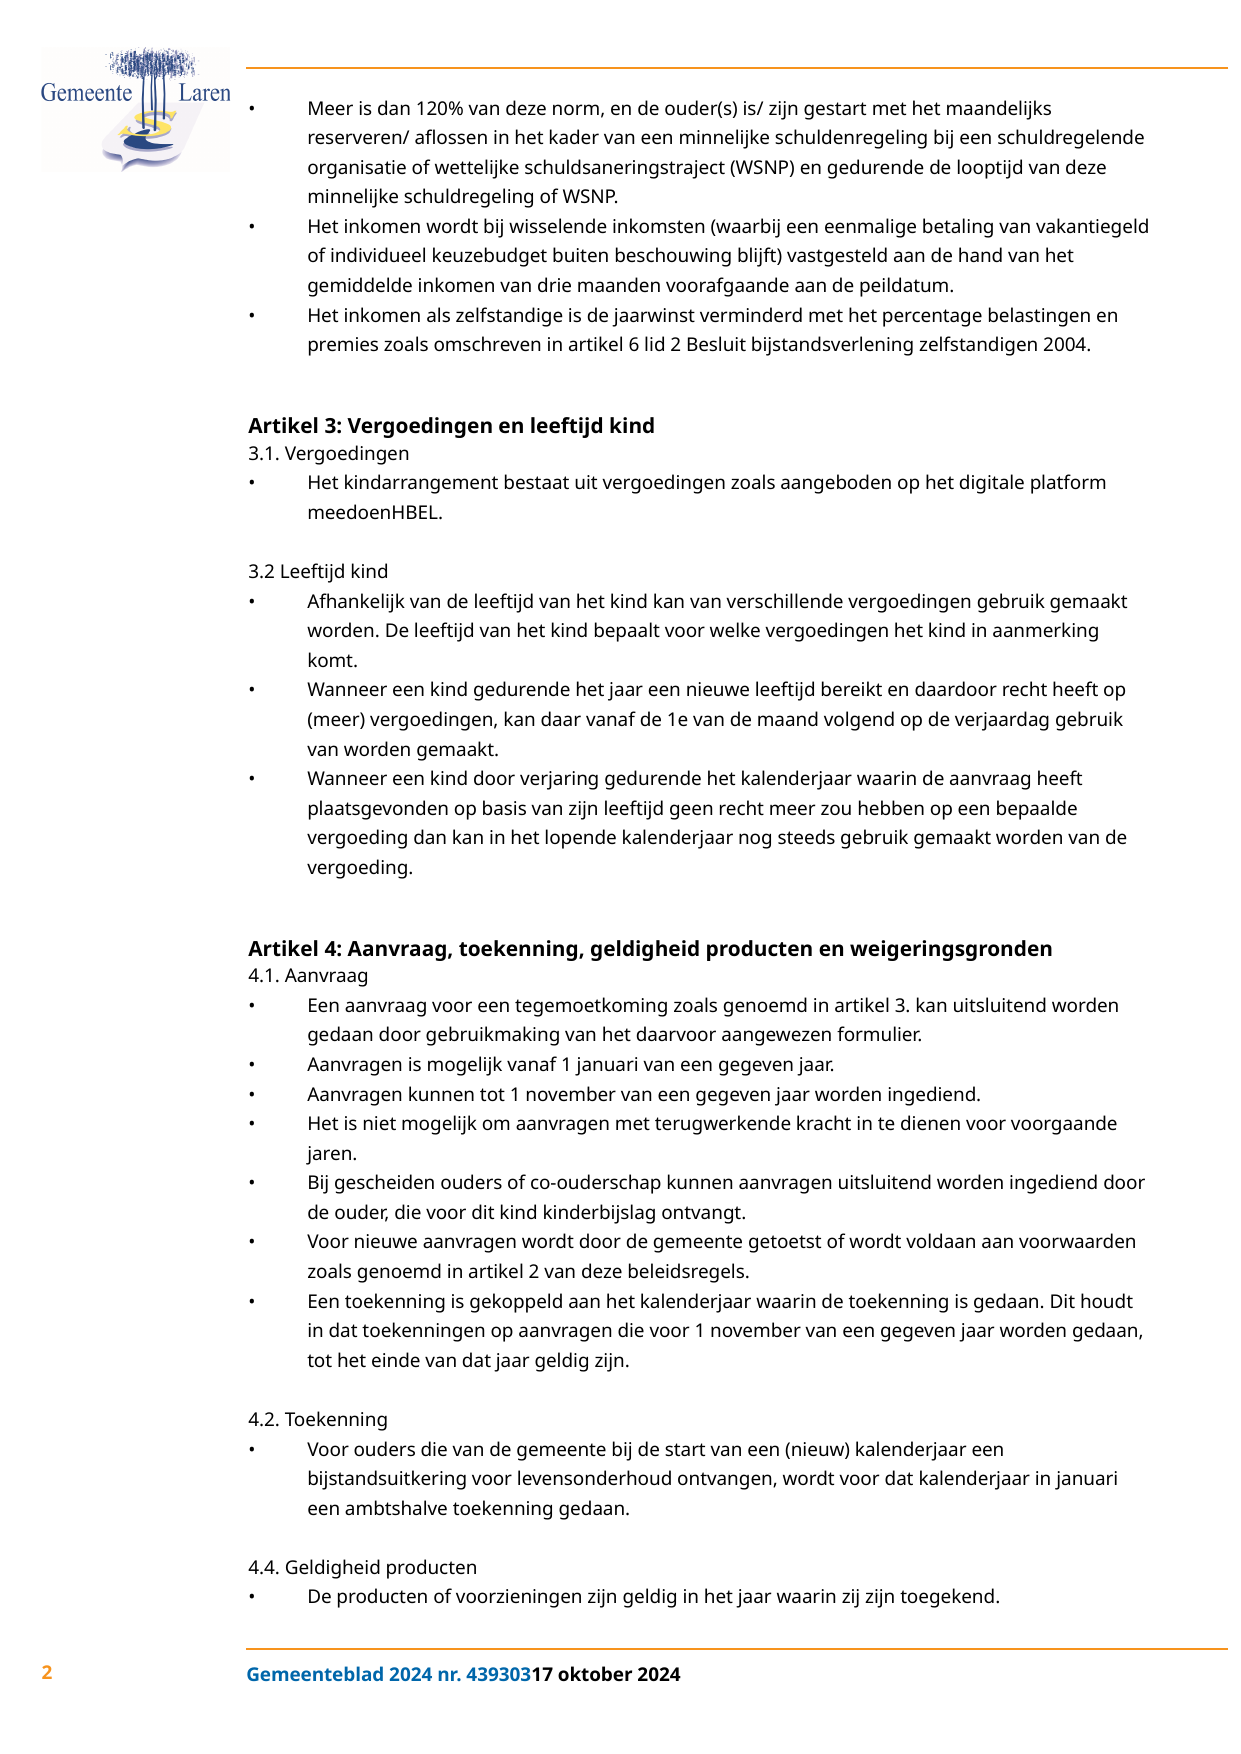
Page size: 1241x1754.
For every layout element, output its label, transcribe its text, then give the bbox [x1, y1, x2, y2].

list Een aanvraag voor een tegemoetkoming zoals genoemd in artikel 3. kan uitsluitend worden gedaan door gebruikmaking van het daarvoor aangewezen formulier. [248, 992, 1152, 1047]
list Het is niet mogelijk om aanvragen met terugwerkende kracht in te dienen voor voorgaande jaren. [248, 1110, 1152, 1166]
text 3.2 Leeftijd kind [248, 558, 1152, 584]
picture [41, 47, 231, 172]
list Aanvragen kunnen tot 1 november van een gegeven jaar worden ingediend. [248, 1081, 1152, 1107]
list Afhankelijk van de leeftijd van het kind kan van verschillende vergoedingen gebruik gemaakt worden. De leeftijd van het kind bepaalt voor welke vergoedingen het kind in aanmerking komt. [248, 588, 1152, 673]
list Een toekenning is gekoppeld aan het kalenderjaar waarin de toekenning is gedaan. Dit houdt in dat toekenningen op aanvragen die voor 1 november van een gegeven jaar worden gedaan, tot het einde van dat jaar geldig zijn. [248, 1288, 1152, 1373]
list Voor nieuwe aanvragen wordt door de gemeente getoetst of wordt voldaan aan voorwaarden zoals genoemd in artikel 2 van deze beleidsregels. [248, 1229, 1152, 1284]
text Artikel 4: Aanvraag, toekenning, geldigheid producten en weigeringsgronden [248, 934, 1152, 962]
list Het kindarrangement bestaat uit vergoedingen zoals aangeboden op het digitale platform meedoenHBEL. [248, 469, 1152, 525]
text 4.4. Geldigheid producten [248, 1554, 1152, 1580]
text 4.1. Aanvraag [248, 962, 1152, 988]
list Het inkomen als zelfstandige is de jaarwinst verminderd met het percentage belastingen en premies zoals omschreven in artikel 6 lid 2 Besluit bijstandsverlening zelfstandigen 2004. [248, 302, 1152, 357]
list Het inkomen wordt bij wisselende inkomsten (waarbij een eenmalige betaling van vakantiegeld of individueel keuzebudget buiten beschouwing blijft) vastgesteld aan de hand van het gemiddelde inkomen van drie maanden voorafgaande aan de peildatum. [248, 213, 1152, 298]
list De producten of voorzieningen zijn geldig in het jaar waarin zij zijn toegekend. [248, 1584, 1152, 1609]
list Wanneer een kind door verjaring gedurende het kalenderjaar waarin de aanvraag heeft plaatsgevonden op basis van zijn leeftijd geen recht meer zou hebben op een bepaalde vergoeding dan kan in het lopende kalenderjaar nog steeds gebruik gemaakt worden van de vergoeding. [248, 765, 1152, 880]
list Bij gescheiden ouders of co-ouderschap kunnen aanvragen uitsluitend worden ingediend door de ouder, die voor dit kind kinderbijslag ontvangt. [248, 1169, 1152, 1225]
list Voor ouders die van de gemeente bij de start van een (nieuw) kalenderjaar een bijstandsuitkering voor levensonderhoud ontvangen, wordt voor dat kalenderjaar in januari een ambtshalve toekenning gedaan. [248, 1436, 1152, 1521]
list Wanneer een kind gedurende het jaar een nieuwe leeftijd bereikt en daardoor recht heeft op (meer) vergoedingen, kan daar vanaf de 1e van de maand volgend op de verjaardag gebruik van worden gemaakt. [248, 677, 1152, 761]
text 4.2. Toekenning [248, 1406, 1152, 1432]
text 3.1. Vergoedingen [248, 440, 1152, 466]
list Meer is dan 120% van deze norm, en de ouder(s) is/ zijn gestart met het maandelijks reserveren/ aflossen in het kader van een minnelijke schuldenregeling bij een schuldregelende organisatie of wettelijke schuldsaneringstraject (WSNP) en gedurende de looptijd van deze minnelijke schuldregeling of WSNP. [248, 95, 1152, 209]
text Artikel 3: Vergoedingen en leeftijd kind [248, 411, 1152, 440]
list Aanvragen is mogelijk vanaf 1 januari van een gegeven jaar. [248, 1051, 1152, 1077]
